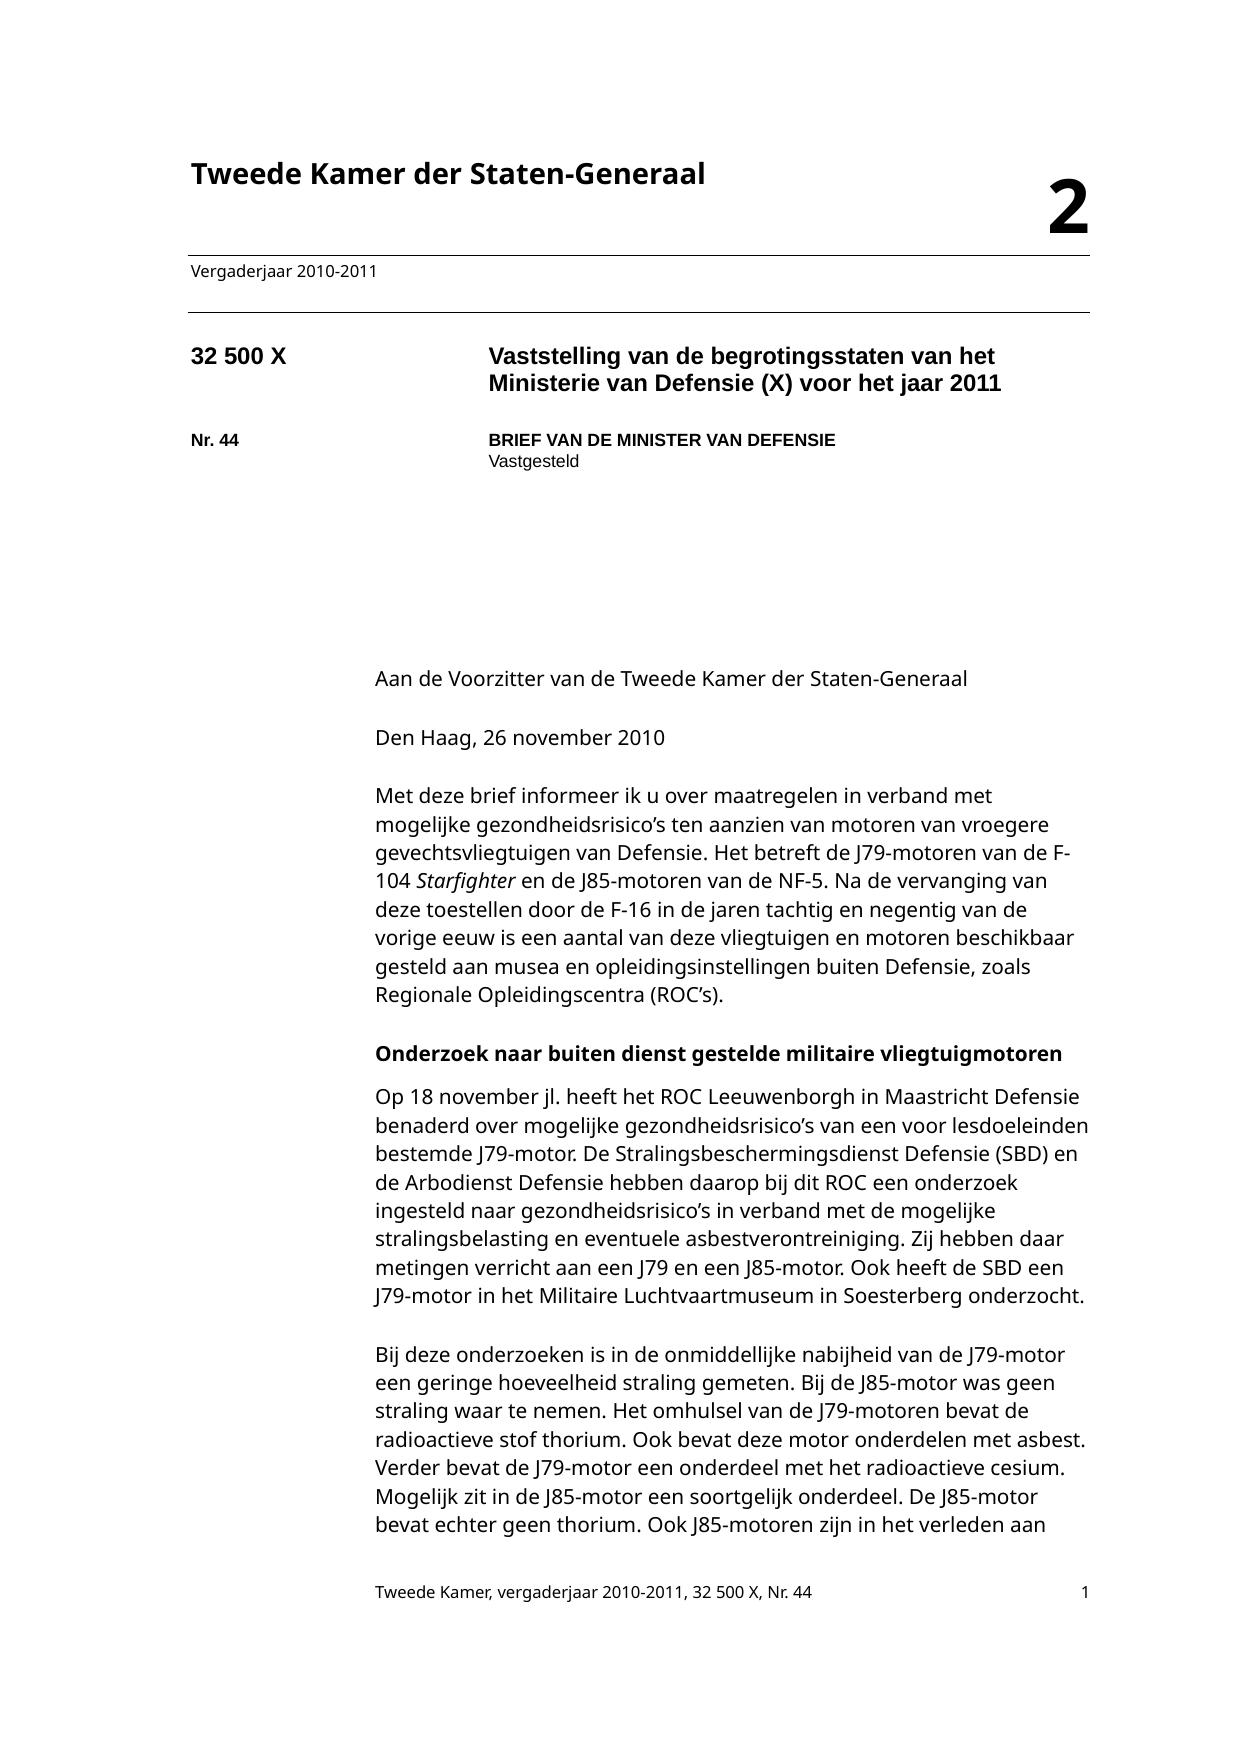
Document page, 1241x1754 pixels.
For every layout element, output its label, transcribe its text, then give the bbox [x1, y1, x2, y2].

table_cell Vaststelling van de begrotingsstaten van het Ministerie van Defensie (X) voor het jaar 2011 [485, 339, 1090, 427]
text Den Haag, 26 november 2010 [375, 723, 1090, 751]
table_header Tweede Kamer der Staten-Generaal [188, 150, 909, 255]
table_cell Vergaderjaar 2010-2011 [188, 256, 485, 312]
table_cell Nr. 44 [188, 427, 485, 546]
table_cell [485, 313, 1090, 339]
table_cell BRIEF VAN DE MINISTER VAN DEFENSIE Vastgesteld [485, 427, 1090, 546]
table_header 2 [910, 150, 1090, 255]
text Bij deze onderzoeken is in de onmiddellijke nabijheid van de J79-motor een geringe hoeveelheid straling gemeten. Bij de J85-motor was geen straling waar te nemen. Het omhulsel van de J79-motoren bevat de radioactieve stof thorium. Ook bevat deze motor onderdelen met asbest. Verder bevat de J79-motor een onderdeel met het radioactieve cesium. Mogelijk zit in de J85-motor een soortgelijk onderdeel. De J85-motor bevat echter geen thorium. Ook J85-motoren zijn in het verleden aan [375, 1340, 1090, 1539]
text Met deze brief informeer ik u over maatregelen in verband met mogelijke gezondheidsrisico’s ten aanzien van motoren van vroegere gevechtsvliegtuigen van Defensie. Het betreft de J79-motoren van de F-104 Starfighter en de J85-motoren van de NF-5. Na de vervanging van deze toestellen door de F-16 in de jaren tachtig en negentig van de vorige eeuw is een aantal van deze vliegtuigen en motoren beschikbaar gesteld aan musea en opleidingsinstellingen buiten Defensie, zoals Regionale Opleidingscentra (ROC’s). [375, 781, 1090, 1009]
text Aan de Voorzitter van de Tweede Kamer der Staten-Generaal [375, 664, 1090, 693]
text Onderzoek naar buiten dienst gestelde militaire vliegtuigmotoren [375, 1039, 1090, 1067]
table_cell [188, 313, 485, 339]
text Op 18 november jl. heeft het ROC Leeuwenborgh in Maastricht Defensie benaderd over mogelijke gezondheidsrisico’s van een voor lesdoeleinden bestemde J79-motor. De Stralingsbeschermingsdienst Defensie (SBD) en de Arbodienst Defensie hebben daarop bij dit ROC een onderzoek ingesteld naar gezondheidsrisico’s in verband met de mogelijke stralingsbelasting en eventuele asbestverontreiniging. Zij hebben daar metingen verricht aan een J79 en een J85-motor. Ook heeft de SBD een J79-motor in het Militaire Luchtvaartmuseum in Soesterberg onderzocht. [375, 1082, 1090, 1310]
table_cell 32 500 X [188, 339, 485, 427]
table_cell [485, 256, 1090, 312]
